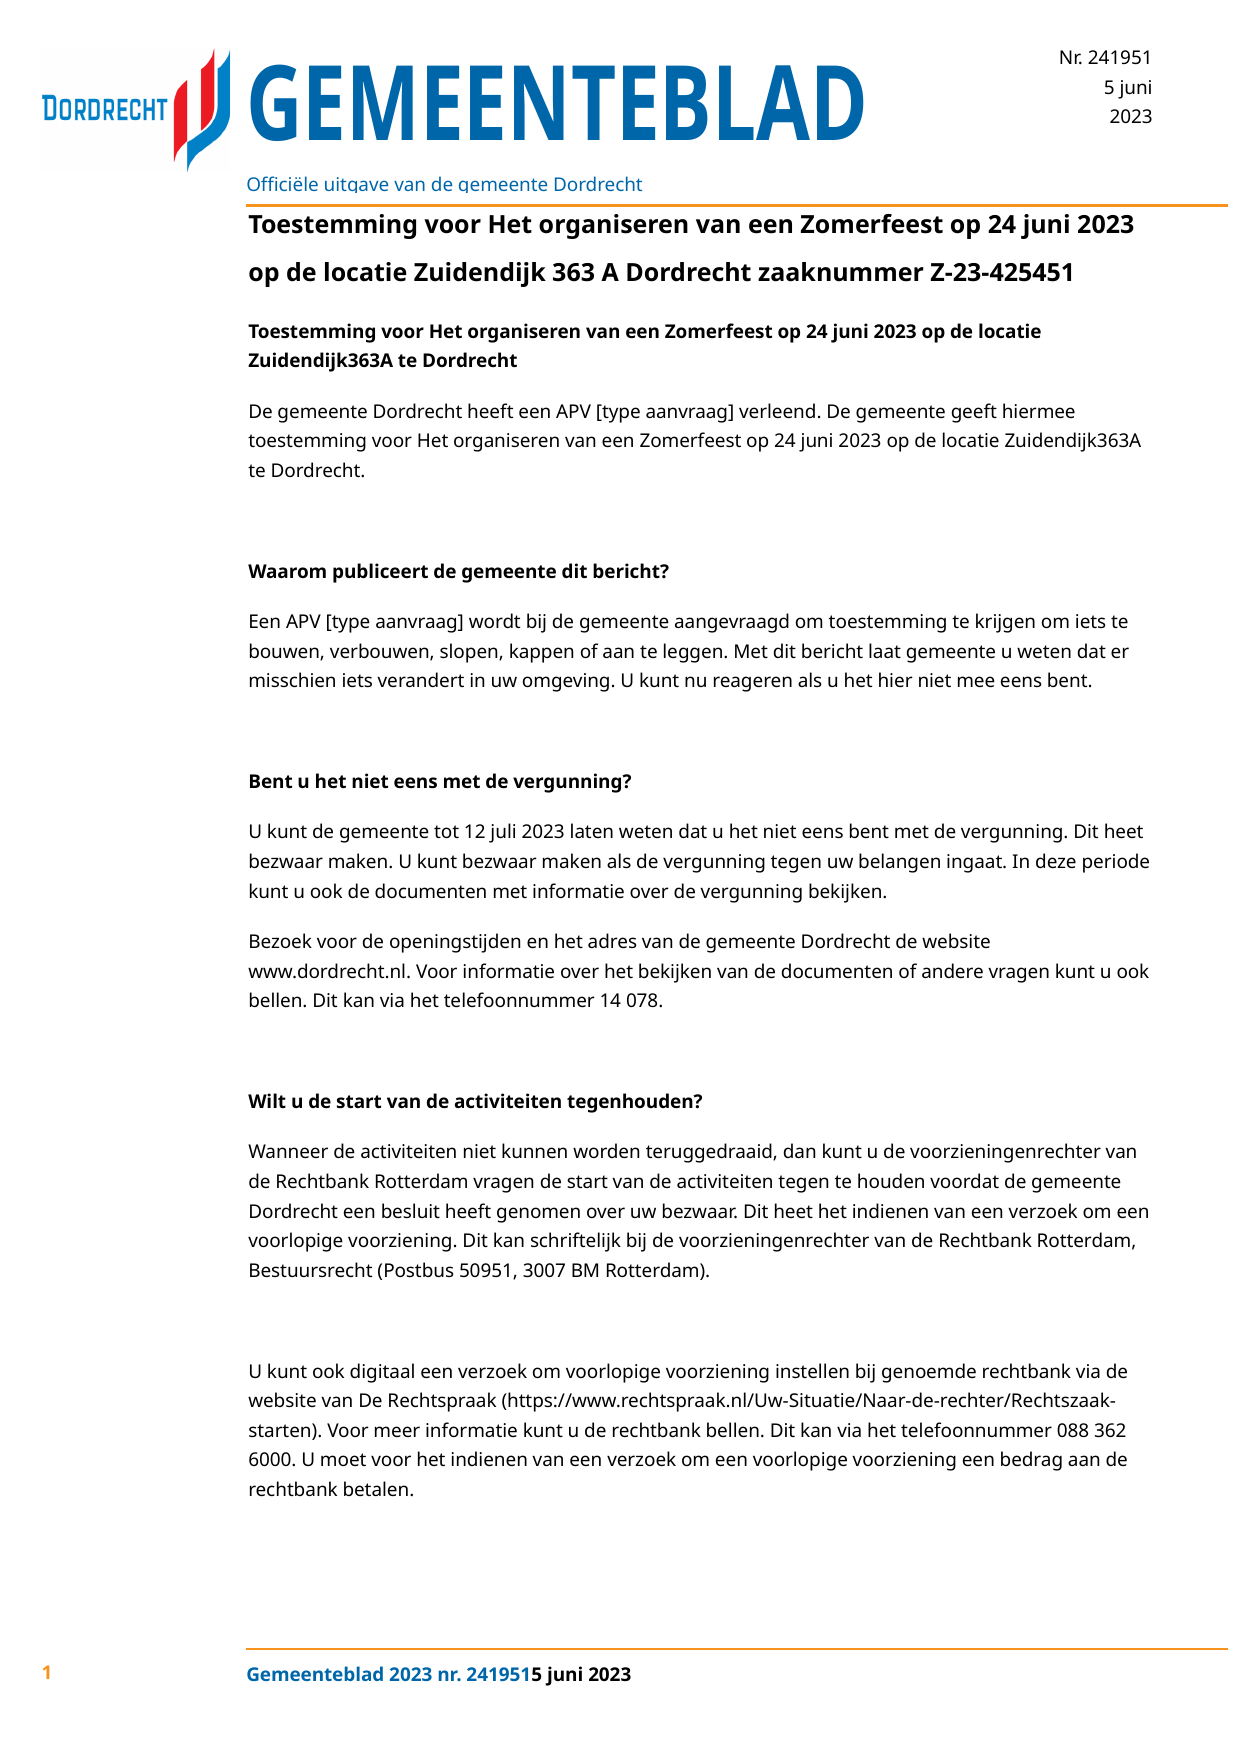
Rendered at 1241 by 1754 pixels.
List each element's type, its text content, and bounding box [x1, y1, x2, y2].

text Bent u het niet eens met de vergunning? [248, 768, 1152, 794]
text U kunt de gemeente tot 12 juli 2023 laten weten dat u het niet eens bent met de vergunning. Dit heet bezwaar maken. U kunt bezwaar maken als de vergunning tegen uw belangen ingaat. In deze periode kunt u ook de documenten met informatie over de vergunning bekijken. [248, 819, 1152, 904]
text Wanneer de activiteiten niet kunnen worden teruggedraaid, dan kunt u de voorzieningenrechter van de Rechtbank Rotterdam vragen de start van de activiteiten tegen te houden voordat de gemeente Dordrecht een besluit heeft genomen over uw bezwaar. Dit heet het indienen van een verzoek om een voorlopige voorziening. Dit kan schriftelijk bij de voorzieningenrechter van de Rechtbank Rotterdam, Bestuursrecht (Postbus 50951, 3007 BM Rotterdam). [248, 1139, 1152, 1283]
text Bezoek voor de openingstijden en het adres van de gemeente Dordrecht de website www.dordrecht.nl. Voor informatie over het bekijken van de documenten of andere vragen kunt u ook bellen. Dit kan via het telefoonnummer 14 078. [248, 928, 1152, 1013]
text Wilt u de start van de activiteiten tegenhouden? [248, 1088, 1152, 1114]
text De gemeente Dordrecht heeft een APV [type aanvraag] verleend. De gemeente geeft hiermee toestemming voor Het organiseren van een Zomerfeest op 24 juni 2023 op de locatie Zuidendijk363A te Dordrecht. [248, 398, 1152, 483]
text U kunt ook digitaal een verzoek om voorlopige voorziening instellen bij genoemde rechtbank via de website van De Rechtspraak (https://www.rechtspraak.nl/Uw-Situatie/Naar-de-rechter/Rechtszaak-starten). Voor meer informatie kunt u de rechtbank bellen. Dit kan via het telefoonnummer 088 362 6000. U moet voor het indienen van een verzoek om een voorlopige voorziening een bedrag aan de rechtbank betalen. [248, 1358, 1152, 1502]
text Toestemming voor Het organiseren van een Zomerfeest op 24 juni 2023 op de locatie Zuidendijk363A te Dordrecht [248, 318, 1152, 373]
text Waarom publiceert de gemeente dit bericht? [248, 558, 1152, 584]
text Toestemming voor Het organiseren van een Zomerfeest op 24 juni 2023 op de locatie Zuidendijk 363 A Dordrecht zaaknummer Z-23-425451 [248, 207, 1152, 288]
text Een APV [type aanvraag] wordt bij de gemeente aangevraagd om toestemming te krijgen om iets te bouwen, verbouwen, slopen, kappen of aan te leggen. Met dit bericht laat gemeente u weten dat er misschien iets verandert in uw omgeving. U kunt nu reageren als u het hier niet mee eens bent. [248, 608, 1152, 693]
picture [41, 47, 231, 172]
